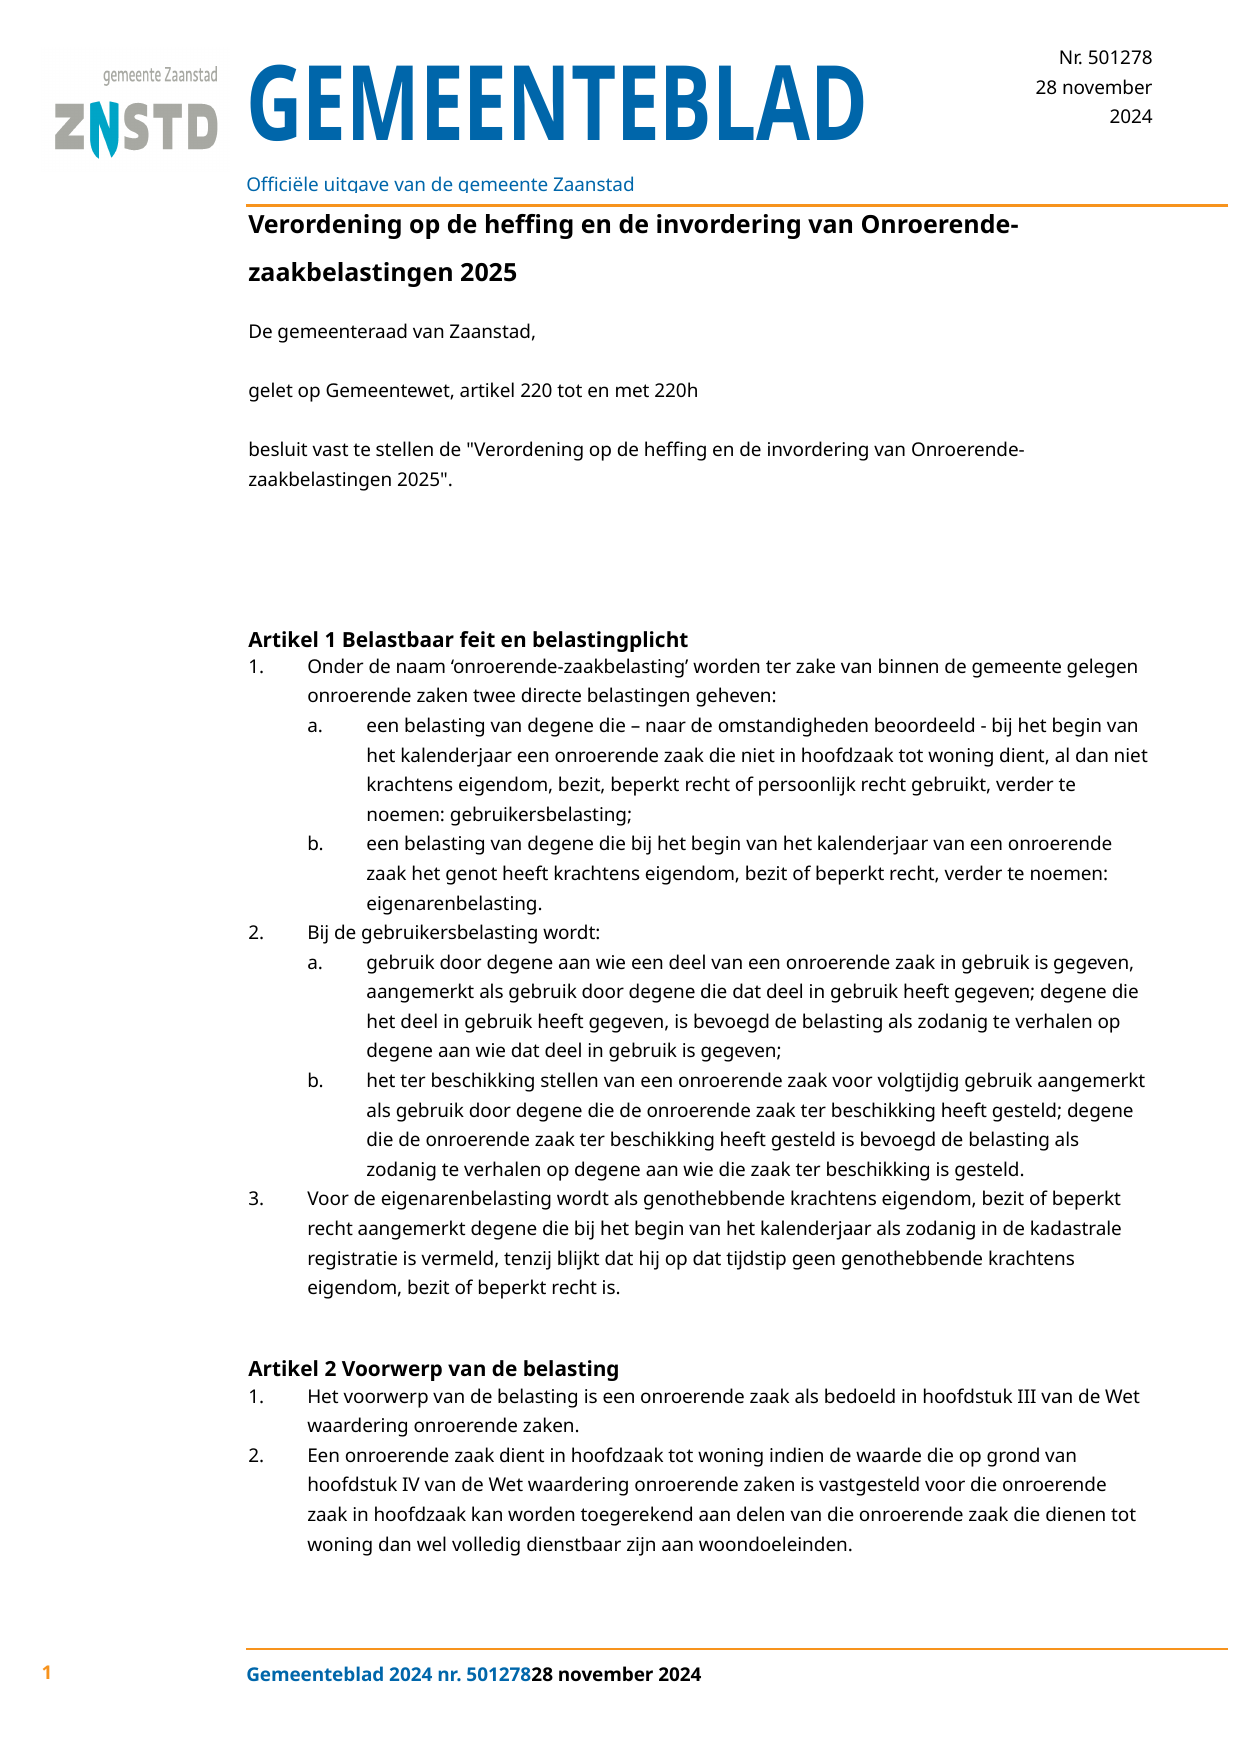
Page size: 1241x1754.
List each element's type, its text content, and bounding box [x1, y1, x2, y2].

list een belasting van degene die – naar de omstandigheden beoordeeld - bij het begin van het kalenderjaar een onroerende zaak die niet in hoofdzaak tot woning dient, al dan niet krachtens eigendom, bezit, beperkt recht of persoonlijk recht gebruikt, verder te noemen: gebruikersbelasting; [307, 712, 1152, 827]
text De gemeenteraad van Zaanstad, [248, 318, 1152, 344]
list het ter beschikking stellen van een onroerende zaak voor volgtijdig gebruik aangemerkt als gebruik door degene die de onroerende zaak ter beschikking heeft gesteld; degene die de onroerende zaak ter beschikking heeft gesteld is bevoegd de belasting als zodanig te verhalen op degene aan wie die zaak ter beschikking is gesteld. [307, 1067, 1152, 1182]
list een belasting van degene die bij het begin van het kalenderjaar van een onroerende zaak het genot heeft krachtens eigendom, bezit of beperkt recht, verder te noemen: eigenarenbelasting. [307, 831, 1152, 916]
text Verordening op de heffing en de invordering van Onroerende-zaakbelastingen 2025 [248, 207, 1152, 288]
text Artikel 1 Belastbaar feit en belastingplicht [248, 625, 1152, 653]
picture [41, 47, 231, 172]
list Het voorwerp van de belasting is een onroerende zaak als bedoeld in hoofdstuk III van de Wet waardering onroerende zaken. [248, 1383, 1152, 1438]
text Artikel 2 Voorwerp van de belasting [248, 1354, 1152, 1383]
list Bij de gebruikersbelasting wordt: [248, 919, 1152, 945]
text besluit vast te stellen de "Verordening op de heffing en de invordering van Onroerende-zaakbelastingen 2025". [248, 436, 1152, 492]
list Een onroerende zaak dient in hoofdzaak tot woning indien de waarde die op grond van hoofdstuk IV van de Wet waardering onroerende zaken is vastgesteld voor die onroerende zaak in hoofdzaak kan worden toegerekend aan delen van die onroerende zaak die dienen tot woning dan wel volledig dienstbaar zijn aan woondoeleinden. [248, 1442, 1152, 1556]
list Voor de eigenarenbelasting wordt als genothebbende krachtens eigendom, bezit of beperkt recht aangemerkt degene die bij het begin van het kalenderjaar als zodanig in de kadastrale registratie is vermeld, tenzij blijkt dat hij op dat tijdstip geen genothebbende krachtens eigendom, bezit of beperkt recht is. [248, 1186, 1152, 1300]
list Onder de naam ‘onroerende-zaakbelasting’ worden ter zake van binnen de gemeente gelegen onroerende zaken twee directe belastingen geheven: [248, 653, 1152, 708]
list gebruik door degene aan wie een deel van een onroerende zaak in gebruik is gegeven, aangemerkt als gebruik door degene die dat deel in gebruik heeft gegeven; degene die het deel in gebruik heeft gegeven, is bevoegd de belasting als zodanig te verhalen op degene aan wie dat deel in gebruik is gegeven; [307, 949, 1152, 1063]
text gelet op Gemeentewet, artikel 220 tot en met 220h [248, 377, 1152, 403]
